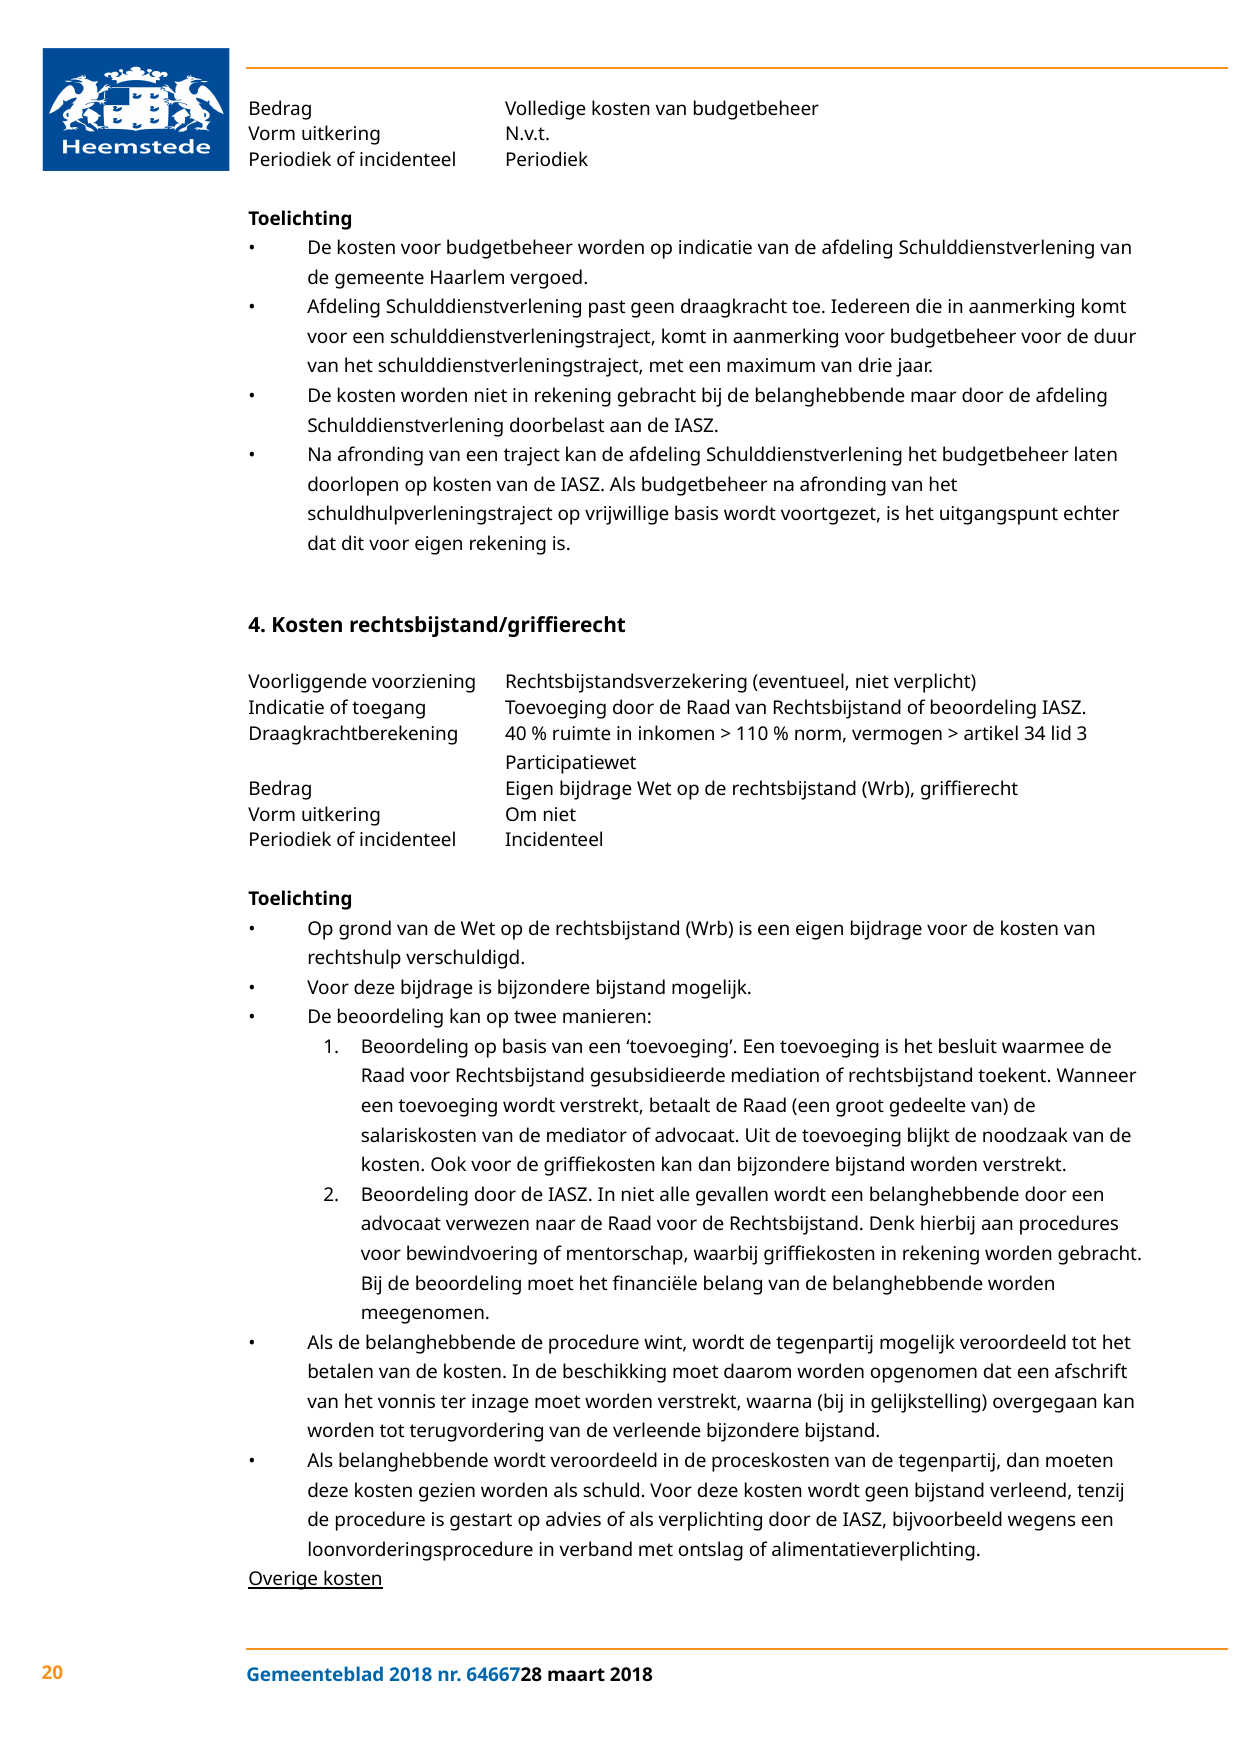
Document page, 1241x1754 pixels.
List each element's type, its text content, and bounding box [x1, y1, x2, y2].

table_cell Periodiek [505, 146, 1152, 172]
table_cell Toevoeging door de Raad van Rechtsbijstand of beoordeling IASZ. [505, 694, 1152, 720]
table_cell Periodiek of incidenteel [248, 827, 505, 852]
list De kosten worden niet in rekening gebracht bij de belanghebbende maar door de afdeling Schulddienstverlening doorbelast aan de IASZ. [248, 382, 1152, 438]
list Voor deze bijdrage is bijzondere bijstand mogelijk. [248, 974, 1152, 999]
table_cell N.v.t. [505, 121, 1152, 146]
table_cell Bedrag [248, 775, 505, 801]
list Als belanghebbende wordt veroordeeld in de proceskosten van de tegenpartij, dan moeten deze kosten gezien worden als schuld. Voor deze kosten wordt geen bijstand verleend, tenzij de procedure is gestart op advies of als verplichting door de IASZ, bijvoorbeeld wegens een loonvorderingsprocedure in verband met ontslag of alimentatieverplichting. [248, 1447, 1152, 1562]
table_cell 40 % ruimte in inkomen > 110 % norm, vermogen > artikel 34 lid 3 Participatiewet [505, 720, 1152, 775]
table_header Rechtsbijstandsverzekering (eventueel, niet verplicht) [505, 668, 1152, 694]
table_cell Vorm uitkering [248, 801, 505, 827]
text Toelichting [248, 205, 1152, 231]
table_cell Eigen bijdrage Wet op de rechtsbijstand (Wrb), griffierecht [505, 775, 1152, 801]
table_cell Periodiek of incidenteel [248, 146, 505, 172]
list De kosten voor budgetbeheer worden op indicatie van de afdeling Schulddienstverlening van de gemeente Haarlem vergoed. [248, 234, 1152, 290]
text 4. Kosten rechtsbijstand/griffierecht [248, 610, 1152, 639]
list De beoordeling kan op twee manieren: [248, 1003, 1152, 1029]
list Als de belanghebbende de procedure wint, wordt de tegenpartij mogelijk veroordeeld tot het betalen van de kosten. In de beschikking moet daarom worden opgenomen dat een afschrift van het vonnis ter inzage moet worden verstrekt, waarna (bij in gelijkstelling) overgegaan kan worden tot terugvordering van de verleende bijzondere bijstand. [248, 1329, 1152, 1443]
list Beoordeling op basis van een ‘toevoeging’. Een toevoeging is het besluit waarmee de Raad voor Rechtsbijstand gesubsidieerde mediation of rechtsbijstand toekent. Wanneer een toevoeging wordt verstrekt, betaalt de Raad (een groot gedeelte van) de salariskosten van de mediator of advocaat. Uit de toevoeging blijkt de noodzaak van de kosten. Ook voor de griffiekosten kan dan bijzondere bijstand worden verstrekt. [323, 1033, 1152, 1177]
table_cell Bedrag [248, 95, 505, 121]
table_cell Volledige kosten van budgetbeheer [505, 95, 1152, 121]
text Toelichting [248, 885, 1152, 911]
table_cell Indicatie of toegang [248, 694, 505, 720]
table_header Voorliggende voorziening [248, 668, 505, 694]
list Op grond van de Wet op de rechtsbijstand (Wrb) is een eigen bijdrage voor de kosten van rechtshulp verschuldigd. [248, 915, 1152, 970]
text Overige kosten [248, 1566, 1152, 1591]
table_cell Incidenteel [505, 827, 1152, 852]
list Beoordeling door de IASZ. In niet alle gevallen wordt een belanghebbende door een advocaat verwezen naar de Raad voor de Rechtsbijstand. Denk hierbij aan procedures voor bewindvoering of mentorschap, waarbij griffiekosten in rekening worden gebracht. Bij de beoordeling moet het financiële belang van de belanghebbende worden meegenomen. [323, 1181, 1152, 1325]
table_cell Draagkrachtberekening [248, 720, 505, 775]
table_cell Om niet [505, 801, 1152, 827]
list Afdeling Schulddienstverlening past geen draagkracht toe. Iedereen die in aanmerking komt voor een schulddienstverleningstraject, komt in aanmerking voor budgetbeheer voor de duur van het schulddienstverleningstraject, met een maximum van drie jaar. [248, 293, 1152, 378]
picture [41, 47, 231, 172]
list Na afronding van een traject kan de afdeling Schulddienstverlening het budgetbeheer laten doorlopen op kosten van de IASZ. Als budgetbeheer na afronding van het schuldhulpverleningstraject op vrijwillige basis wordt voortgezet, is het uitgangspunt echter dat dit voor eigen rekening is. [248, 441, 1152, 556]
table_cell Vorm uitkering [248, 121, 505, 146]
